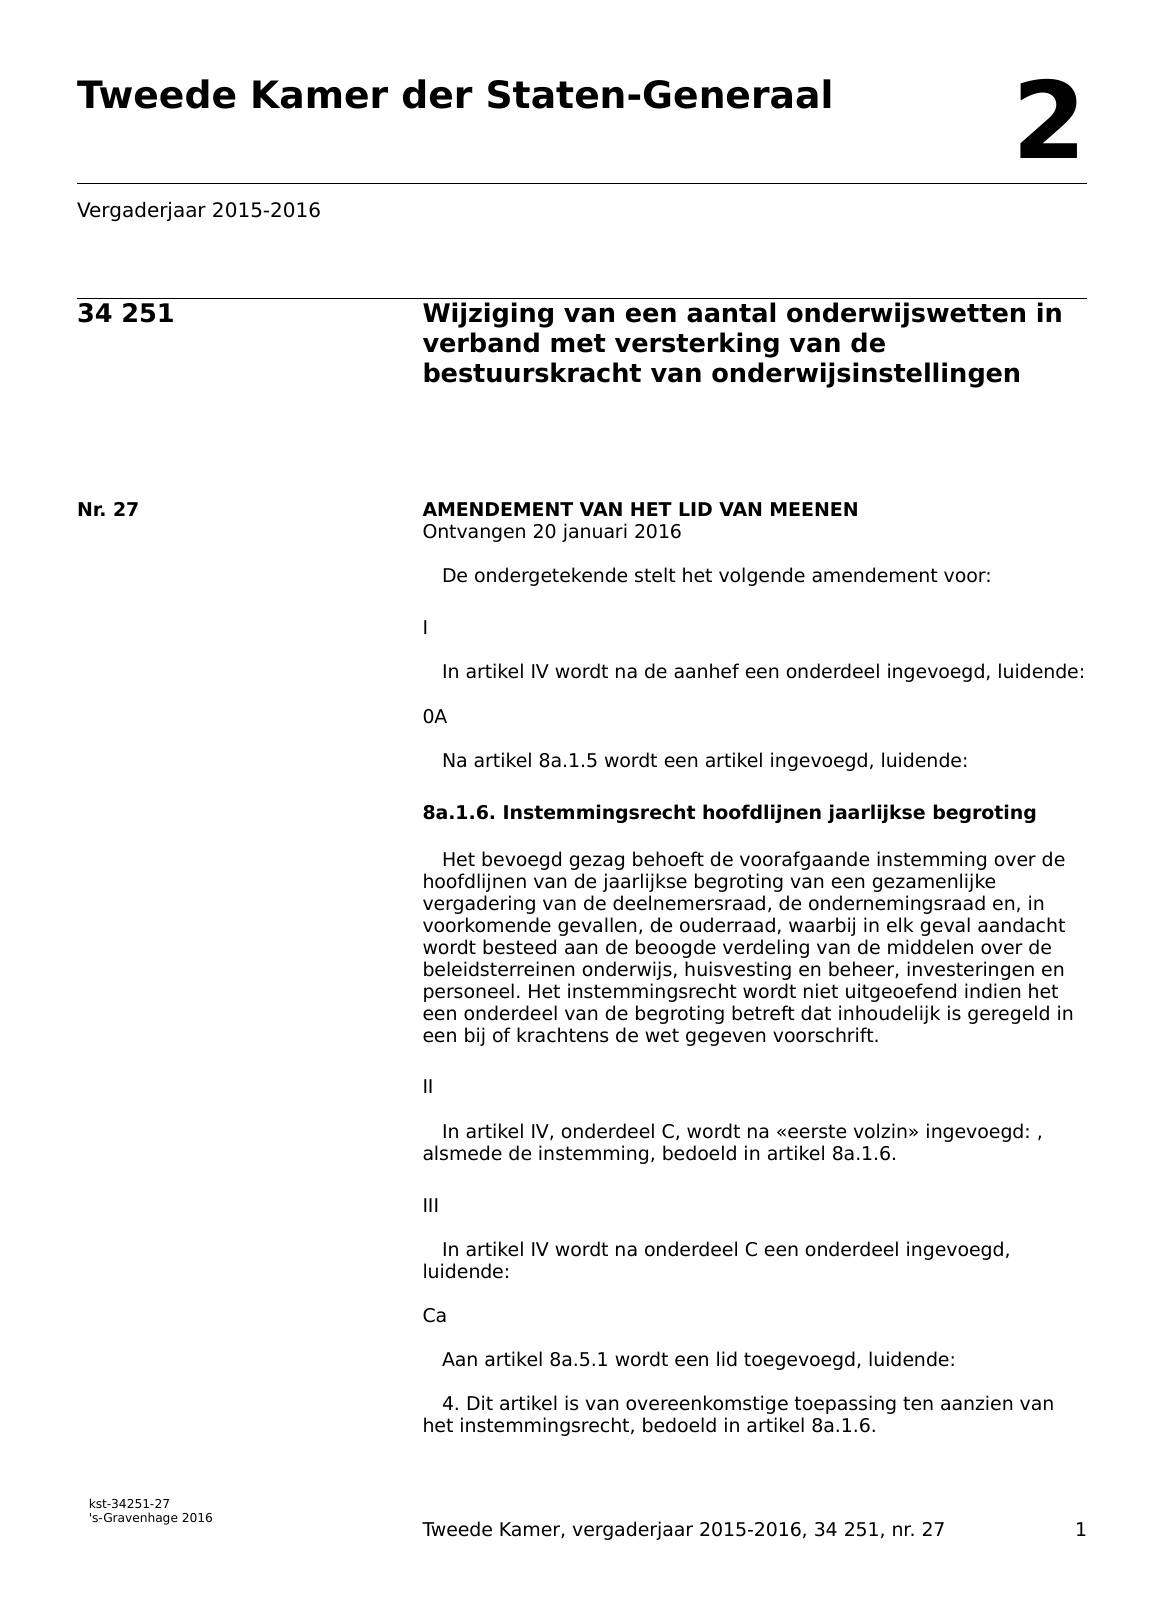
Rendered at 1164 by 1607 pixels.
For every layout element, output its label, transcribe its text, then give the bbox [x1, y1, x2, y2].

subtitle Nr. 27 AMENDEMENT VAN HET LID VAN MEENEN [77, 499, 1087, 521]
text Ontvangen 20 januari 2016 [422, 521, 1087, 543]
text Na artikel 8a.1.5 wordt een artikel ingevoegd, luidende: [422, 750, 1087, 772]
table_header 2 [886, 59, 1087, 183]
table_header Tweede Kamer der Staten-Generaal [77, 59, 886, 183]
subtitle III [422, 1194, 1087, 1217]
text In artikel IV wordt na de aanhef een onderdeel ingevoegd, luidende: [422, 661, 1087, 683]
text 4. Dit artikel is van overeenkomstige toepassing ten aanzien van het instemmingsrecht, bedoeld in artikel 8a.1.6. [422, 1393, 1087, 1437]
subtitle I [422, 617, 1087, 639]
text 0A [422, 706, 1087, 727]
subtitle 8a.1.6. Instemmingsrecht hoofdlijnen jaarlijkse begroting [422, 802, 1087, 824]
subtitle 34 251 Wijziging van een aantal onderwijswetten in verband met versterking van de bestuurskracht van onderwijsinstellingen [77, 299, 1087, 388]
text 's-Gravenhage 2016 [88, 1511, 323, 1525]
text Het bevoegd gezag behoeft de voorafgaande instemming over de hoofdlijnen van de jaarlijkse begroting van een gezamenlijke vergadering van de deelnemersraad, de ondernemingsraad en, in voorkomende gevallen, de ouderraad, waarbij in elk geval aandacht wordt besteed aan de beoogde verdeling van de middelen over de beleidsterreinen onderwijs, huisvesting en beheer, investeringen en personeel. Het instemmingsrecht wordt niet uitgeoefend indien het een onderdeel van de begroting betreft dat inhoudelijk is geregeld in een bij of krachtens de wet gegeven voorschrift. [422, 849, 1087, 1046]
text Ca [422, 1305, 1087, 1327]
table_cell Vergaderjaar 2015-2016 [77, 184, 1087, 298]
text De ondergetekende stelt het volgende amendement voor: [422, 565, 1087, 587]
text kst-34251-27 [88, 1497, 323, 1511]
text Aan artikel 8a.5.1 wordt een lid toegevoegd, luidende: [422, 1349, 1087, 1371]
text In artikel IV wordt na onderdeel C een onderdeel ingevoegd, luidende: [422, 1239, 1087, 1283]
subtitle II [422, 1076, 1087, 1098]
text In artikel IV, onderdeel C, wordt na «eerste volzin» ingevoegd: , alsmede de instemming, bedoeld in artikel 8a.1.6. [422, 1121, 1087, 1164]
